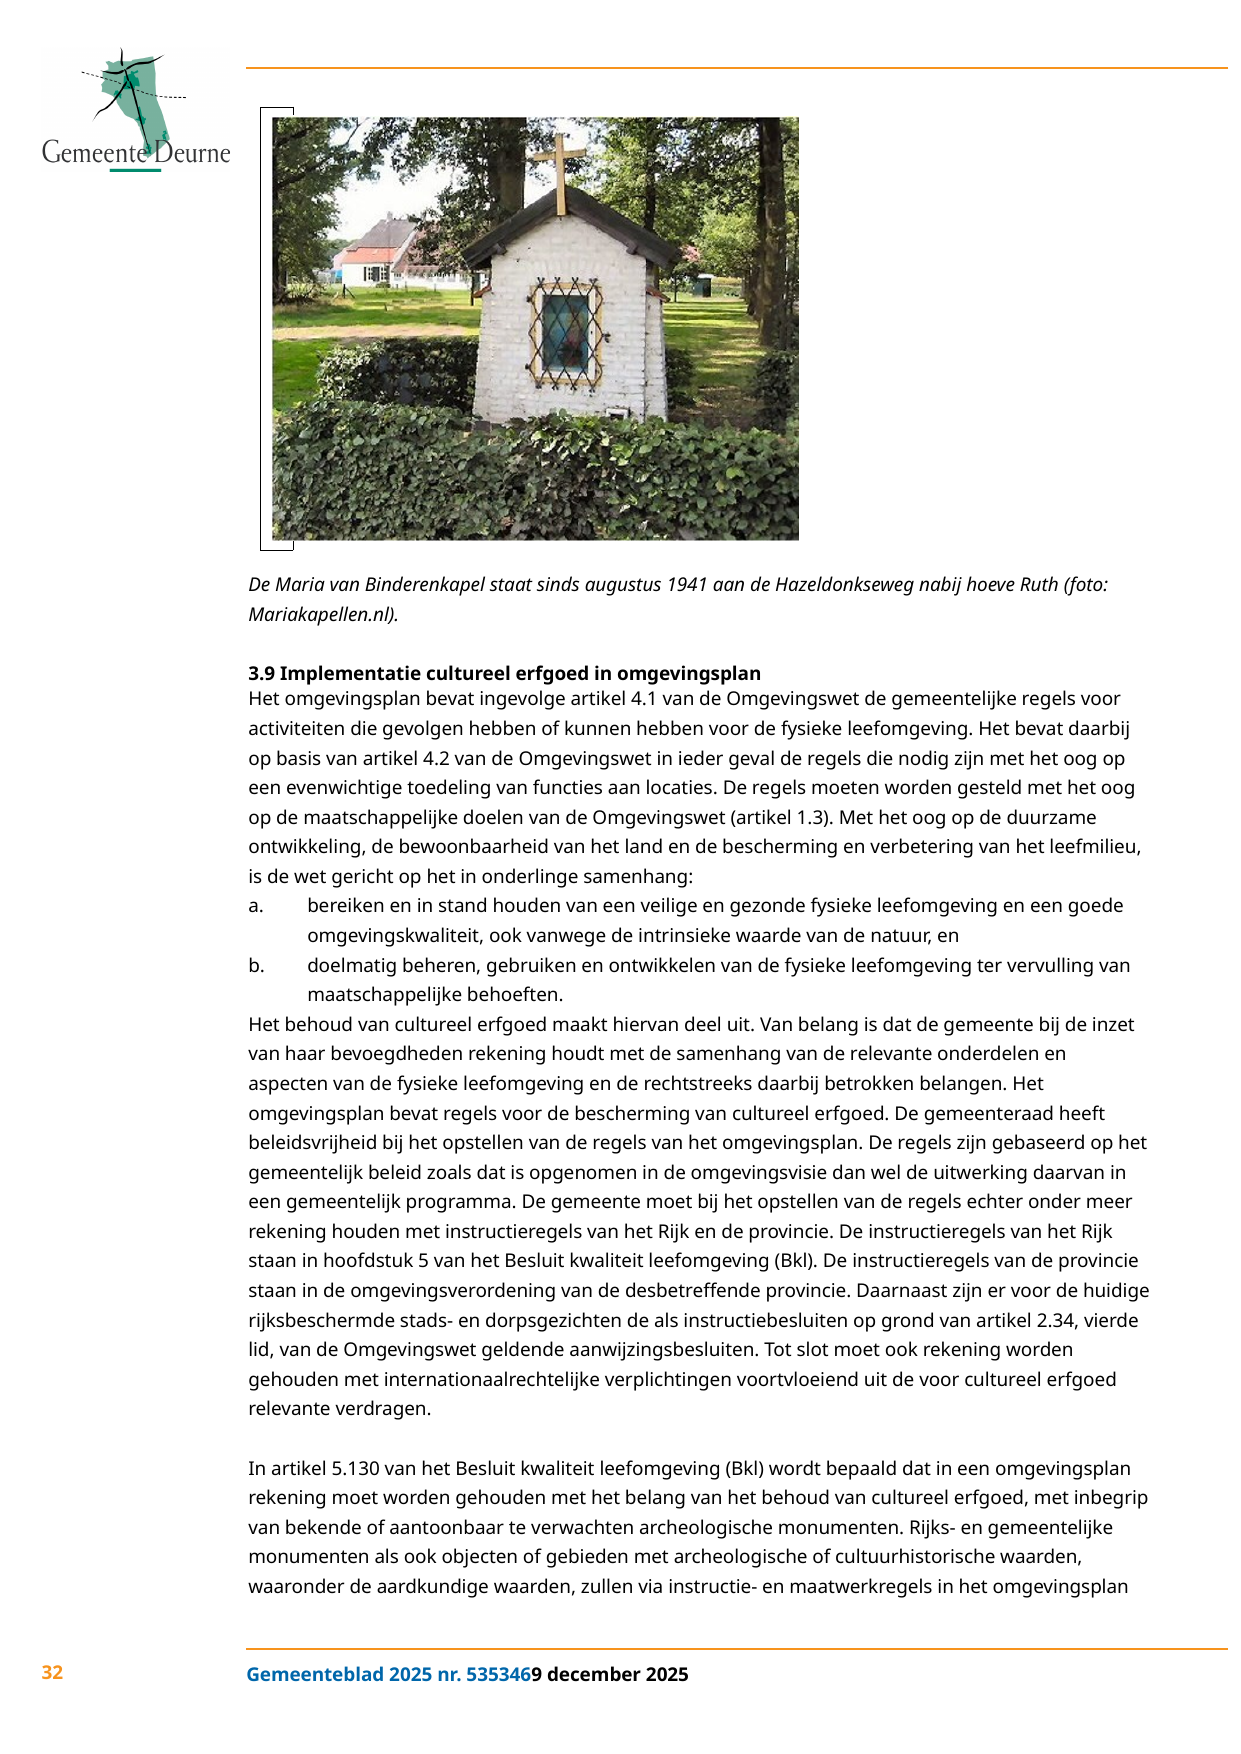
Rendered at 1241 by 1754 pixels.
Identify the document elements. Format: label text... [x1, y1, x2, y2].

picture [268, 115, 801, 541]
text De Maria van Binderenkapel staat sinds augustus 1941 aan de Hazeldonkseweg nabij hoeve Ruth (foto: Mariakapellen.nl). [248, 571, 1152, 626]
text Het behoud van cultureel erfgoed maakt hiervan deel uit. Van belang is dat de gemeente bij de inzet van haar bevoegdheden rekening houdt met de samenhang van de relevante onderdelen en aspecten van de fysieke leefomgeving en de rechtstreeks daarbij betrokken belangen. Het omgevingsplan bevat regels voor de bescherming van cultureel erfgoed. De gemeenteraad heeft beleidsvrijheid bij het opstellen van de regels van het omgevingsplan. De regels zijn gebaseerd op het gemeentelijk beleid zoals dat is opgenomen in de omgevingsvisie dan wel de uitwerking daarvan in een gemeentelijk programma. De gemeente moet bij het opstellen van de regels echter onder meer rekening houden met instructieregels van het Rijk en de provincie. De instructieregels van het Rijk staan in hoofdstuk 5 van het Besluit kwaliteit leefomgeving (Bkl). De instructieregels van de provincie staan in de omgevingsverordening van de desbetreffende provincie. Daarnaast zijn er voor de huidige rijksbeschermde stads- en dorpsgezichten de als instructiebesluiten op grond van artikel 2.34, vierde lid, van de Omgevingswet geldende aanwijzingsbesluiten. Tot slot moet ook rekening worden gehouden met internationaalrechtelijke verplichtingen voortvloeiend uit de voor cultureel erfgoed relevante verdragen. [248, 1011, 1152, 1421]
text 3.9 Implementatie cultureel erfgoed in omgevingsplan [248, 660, 1152, 686]
list doelmatig beheren, gebruiken en ontwikkelen van de fysieke leefomgeving ter vervulling van maatschappelijke behoeften. [248, 952, 1152, 1007]
text In artikel 5.130 van het Besluit kwaliteit leefomgeving (Bkl) wordt bepaald dat in een omgevingsplan rekening moet worden gehouden met het belang van het behoud van cultureel erfgoed, met inbegrip van bekende of aantoonbaar te verwachten archeologische monumenten. Rijks- en gemeentelijke monumenten als ook objecten of gebieden met archeologische of cultuurhistorische waarden, waaronder de aardkundige waarden, zullen via instructie- en maatwerkregels in het omgevingsplan [248, 1455, 1152, 1599]
text Het omgevingsplan bevat ingevolge artikel 4.1 van de Omgevingswet de gemeentelijke regels voor activiteiten die gevolgen hebben of kunnen hebben voor de fysieke leefomgeving. Het bevat daarbij op basis van artikel 4.2 van de Omgevingswet in ieder geval de regels die nodig zijn met het oog op een evenwichtige toedeling van functies aan locaties. De regels moeten worden gesteld met het oog op de maatschappelijke doelen van de Omgevingswet (artikel 1.3). Met het oog op de duurzame ontwikkeling, de bewoonbaarheid van het land en de bescherming en verbetering van het leefmilieu, is de wet gericht op het in onderlinge samenhang: [248, 686, 1152, 889]
picture [41, 47, 231, 172]
list bereiken en in stand houden van een veilige en gezonde fysieke leefomgeving en een goede omgevingskwaliteit, ook vanwege de intrinsieke waarde van de natuur, en [248, 893, 1152, 948]
